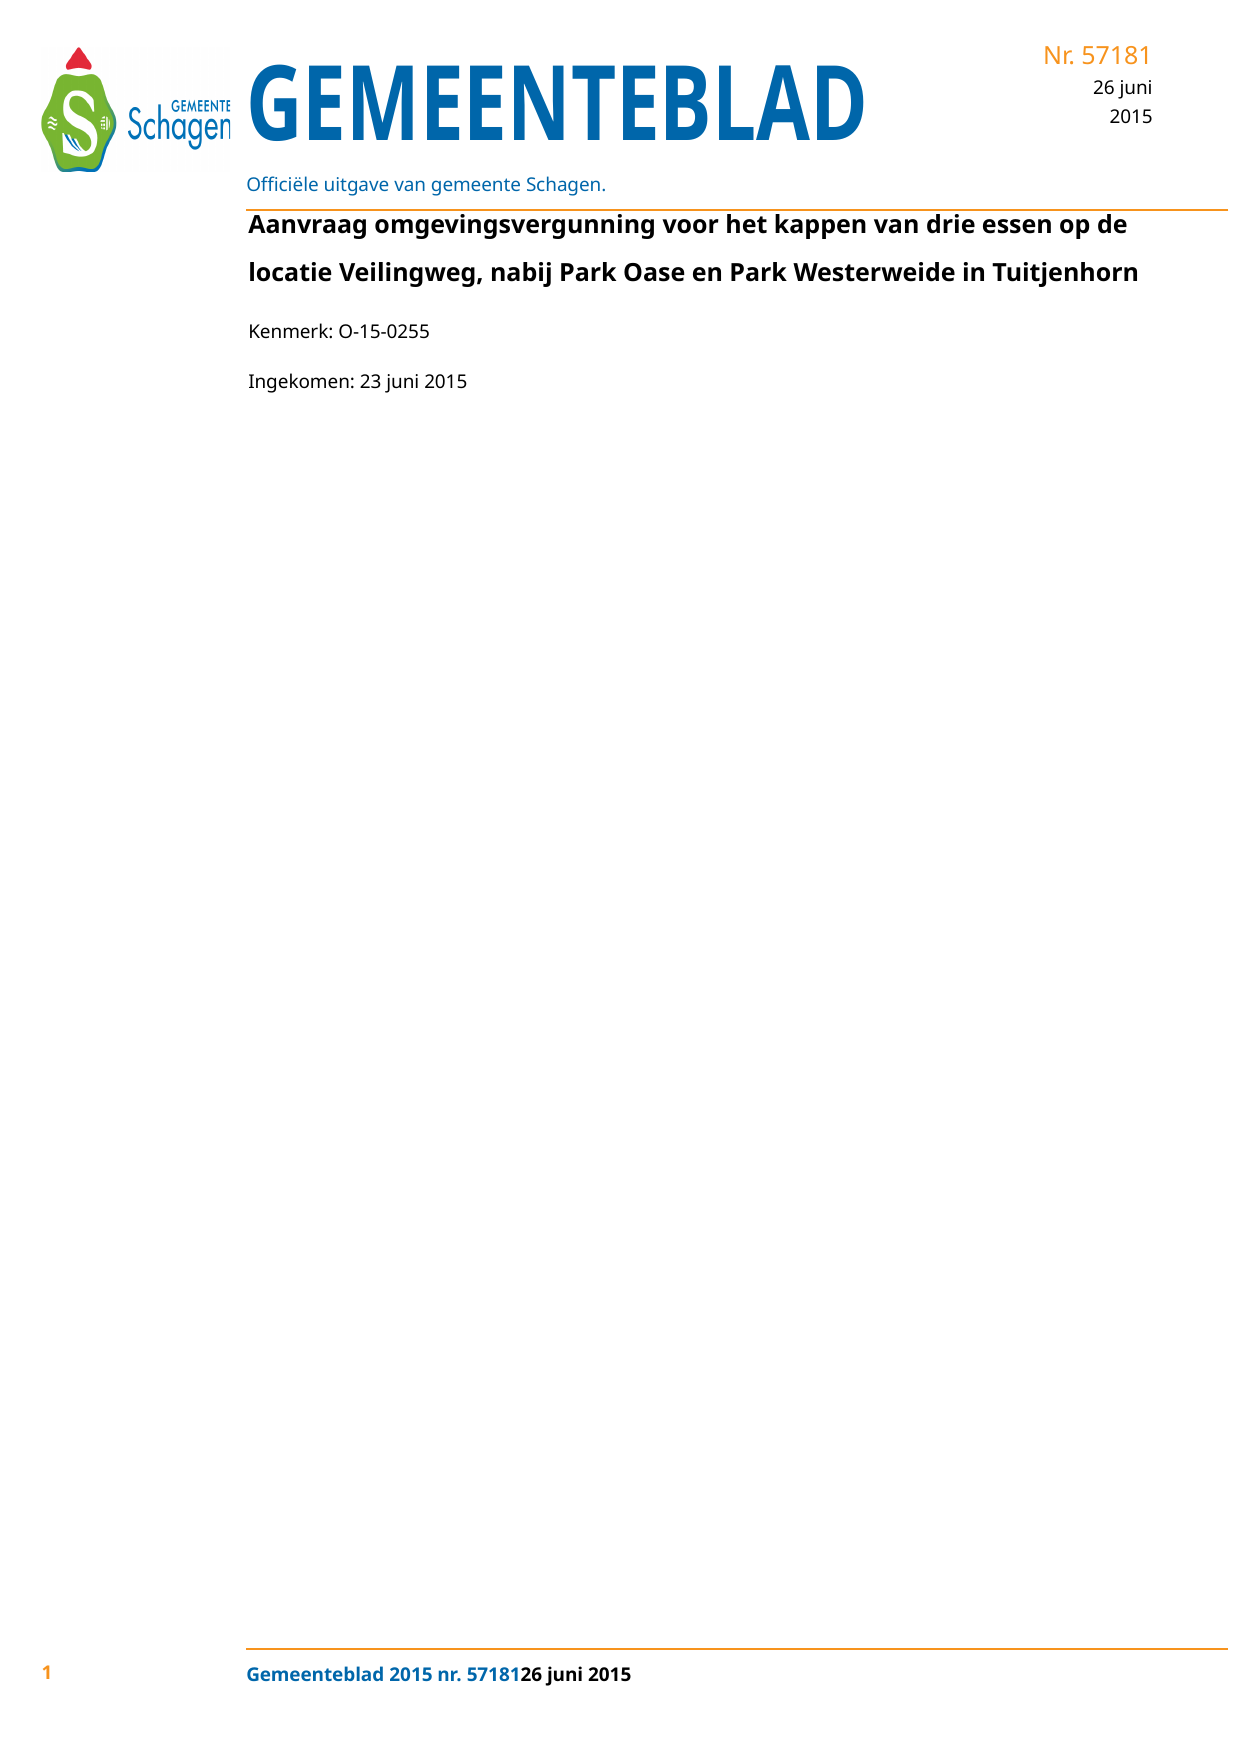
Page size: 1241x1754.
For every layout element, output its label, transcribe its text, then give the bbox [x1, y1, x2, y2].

text Kenmerk: O-15-0255 [248, 318, 1152, 344]
picture [41, 47, 231, 172]
text Ingekomen: 23 juni 2015 [248, 368, 1152, 394]
text Aanvraag omgevingsvergunning voor het kappen van drie essen op de locatie Veilingweg, nabij Park Oase en Park Westerweide in Tuitjenhorn [248, 211, 1152, 288]
